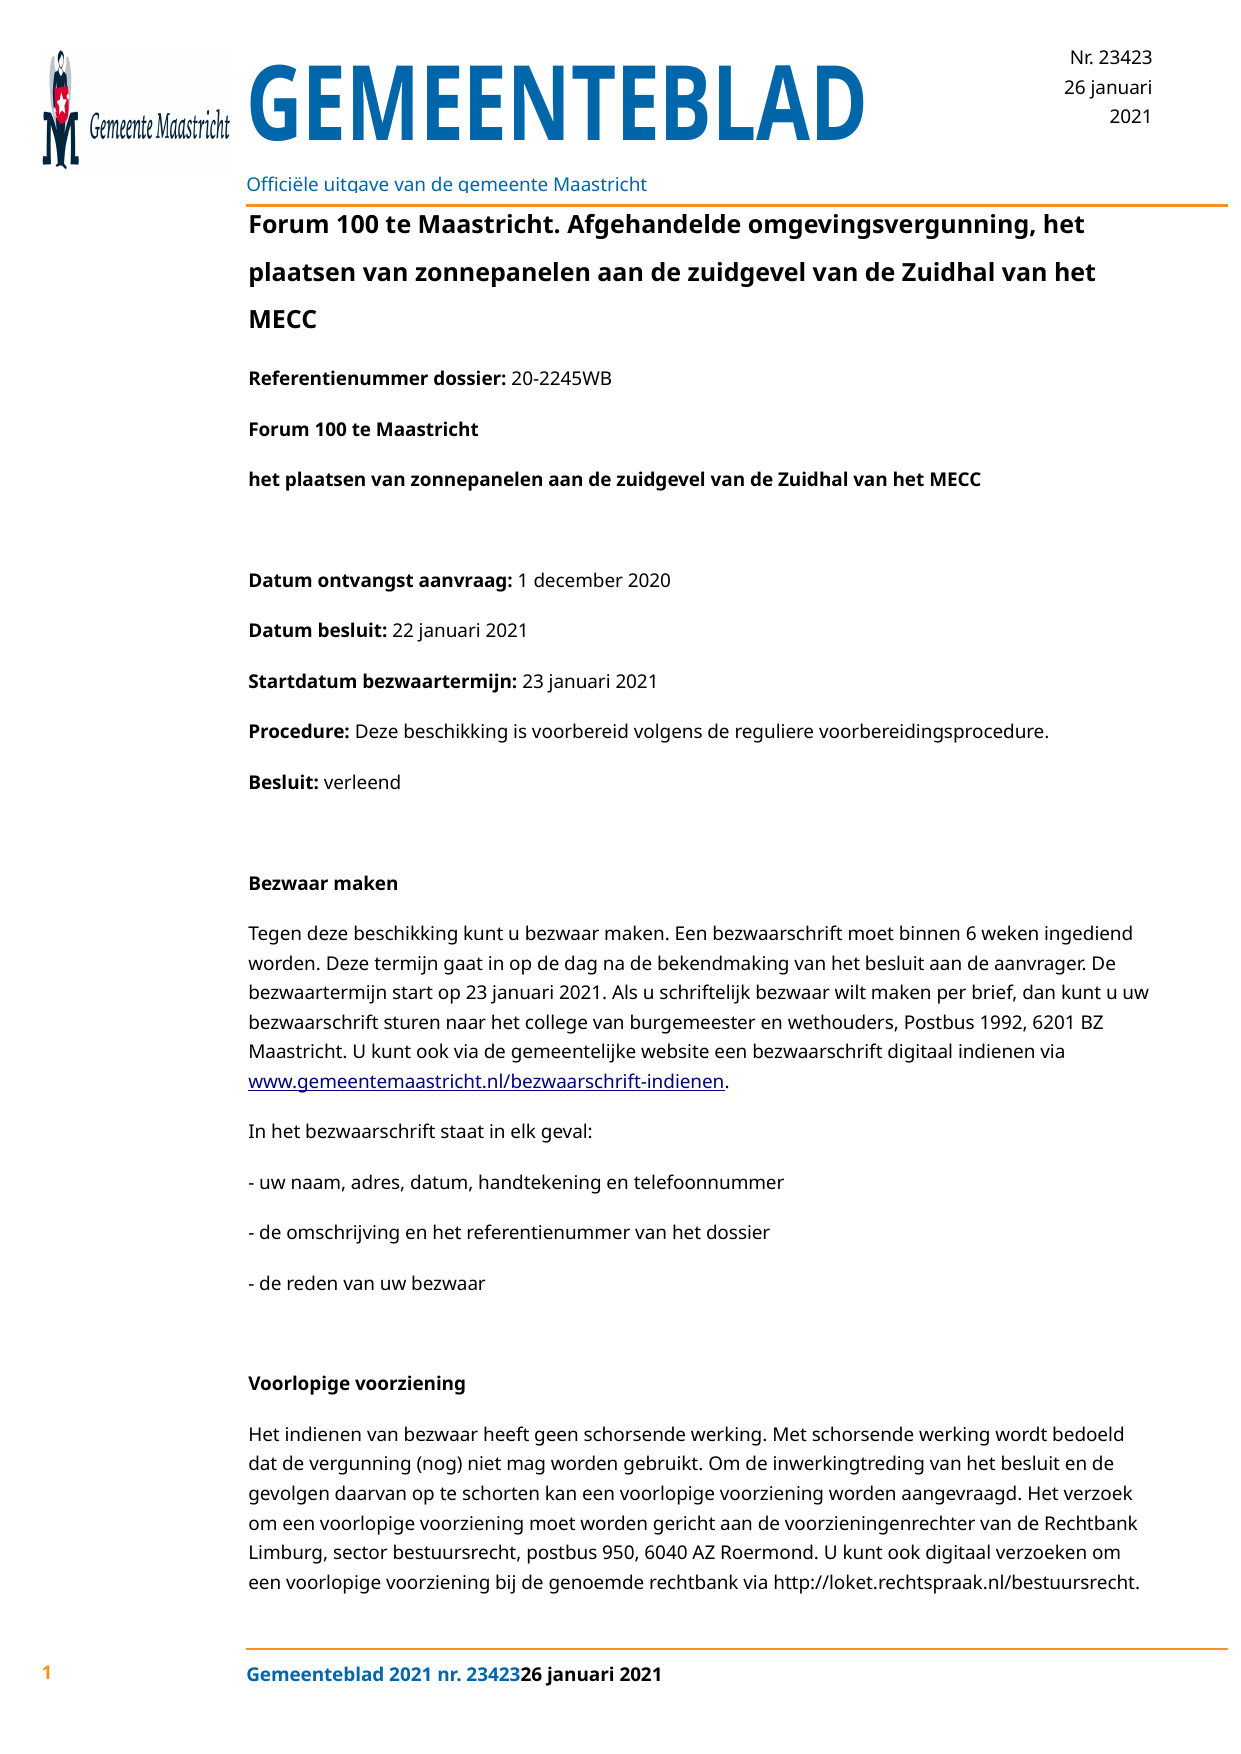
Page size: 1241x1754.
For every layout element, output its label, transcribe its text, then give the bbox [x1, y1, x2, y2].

text Forum 100 te Maastricht [248, 416, 1152, 442]
text Forum 100 te Maastricht. Afgehandelde omgevingsvergunning, het plaatsen van zonnepanelen aan de zuidgevel van de Zuidhal van het MECC [248, 207, 1152, 336]
text Referentienummer dossier: 20-2245WB [248, 366, 1152, 391]
text Het indienen van bezwaar heeft geen schorsende werking. Met schorsende werking wordt bedoeld dat de vergunning (nog) niet mag worden gebruikt. Om de inwerkingtreding van het besluit en de gevolgen daarvan op te schorten kan een voorlopige voorziening worden aangevraagd. Het verzoek om een voorlopige voorziening moet worden gericht aan de voorzieningenrechter van de Rechtbank Limburg, sector bestuursrecht, postbus 950, 6040 AZ Roermond. U kunt ook digitaal verzoeken om een voorlopige voorziening bij de genoemde rechtbank via http://loket.rechtspraak.nl/bestuursrecht. [248, 1421, 1152, 1594]
text Besluit: verleend [248, 769, 1152, 794]
text Datum besluit: 22 januari 2021 [248, 618, 1152, 643]
text Voorlopige voorziening [248, 1371, 1152, 1396]
text Bezwaar maken [248, 870, 1152, 895]
text - de reden van uw bezwaar [248, 1270, 1152, 1295]
text Datum ontvangst aanvraag: 1 december 2020 [248, 567, 1152, 593]
text Startdatum bezwaartermijn: 23 januari 2021 [248, 668, 1152, 694]
text Procedure: Deze beschikking is voorbereid volgens de reguliere voorbereidingsprocedure. [248, 718, 1152, 744]
picture [41, 47, 231, 172]
text het plaatsen van zonnepanelen aan de zuidgevel van de Zuidhal van het MECC [248, 466, 1152, 492]
text In het bezwaarschrift staat in elk geval: [248, 1118, 1152, 1144]
text Tegen deze beschikking kunt u bezwaar maken. Een bezwaarschrift moet binnen 6 weken ingediend worden. Deze termijn gaat in op de dag na de bekendmaking van het besluit aan de aanvrager. De bezwaartermijn start op 23 januari 2021. Als u schriftelijk bezwaar wilt maken per brief, dan kunt u uw bezwaarschrift sturen naar het college van burgemeester en wethouders, Postbus 1992, 6201 BZ Maastricht. U kunt ook via de gemeentelijke website een bezwaarschrift digitaal indienen via www.gemeentemaastricht.nl/bezwaarschrift-indienen. [248, 920, 1152, 1094]
text - uw naam, adres, datum, handtekening en telefoonnummer [248, 1169, 1152, 1194]
text - de omschrijving en het referentienummer van het dossier [248, 1219, 1152, 1245]
